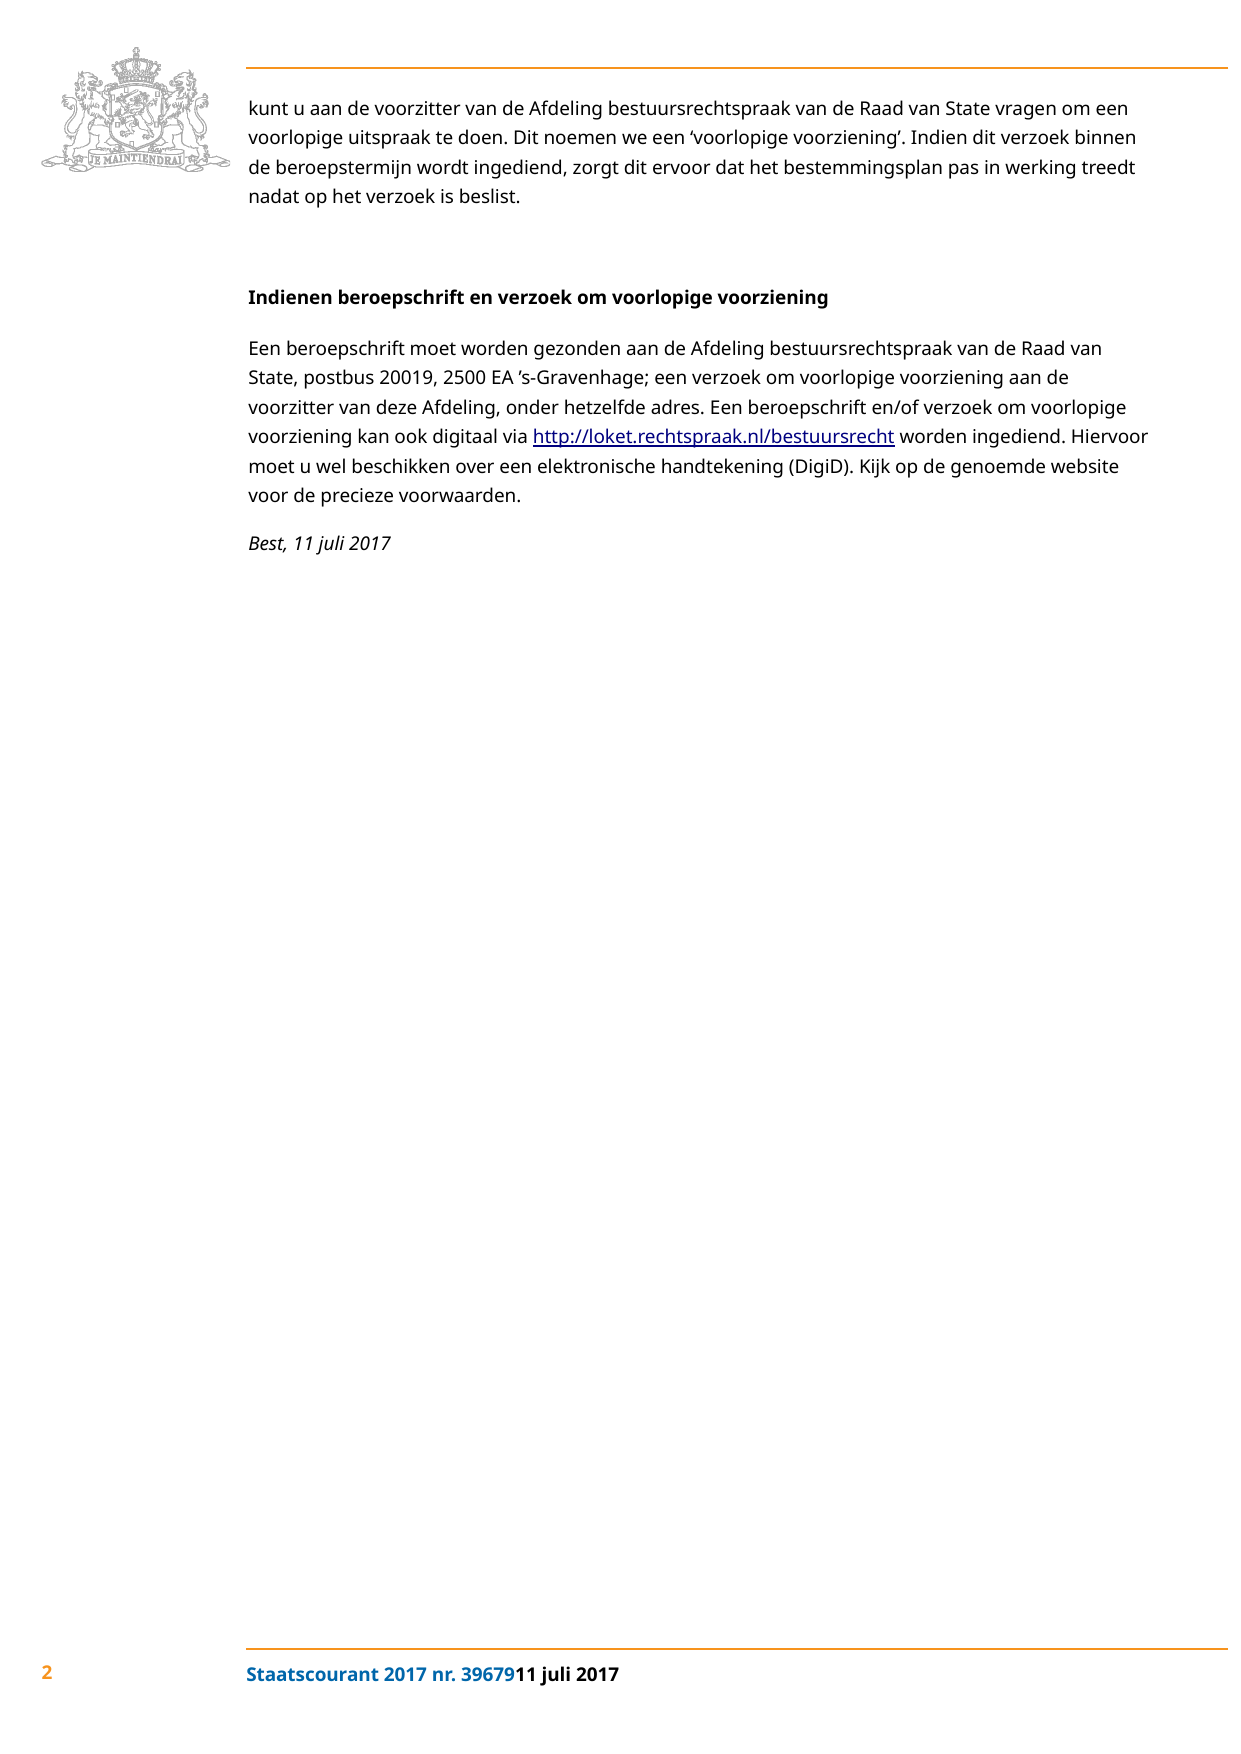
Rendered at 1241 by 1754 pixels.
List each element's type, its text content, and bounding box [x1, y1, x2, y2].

text Indienen beroepschrift en verzoek om voorlopige voorziening [248, 284, 1152, 310]
text Een beroepschrift moet worden gezonden aan de Afdeling bestuursrechtspraak van de Raad van State, postbus 20019, 2500 EA ’s-Gravenhage; een verzoek om voorlopige voorziening aan de voorzitter van deze Afdeling, onder hetzelfde adres. Een beroepschrift en/of verzoek om voorlopige voorziening kan ook digitaal via http://loket.rechtspraak.nl/bestuursrecht worden ingediend. Hiervoor moet u wel beschikken over een elektronische handtekening (DigiD). Kijk op de genoemde website voor de precieze voorwaarden. [248, 335, 1152, 508]
text Best, 11 juli 2017 [248, 531, 1152, 556]
text kunt u aan de voorzitter van de Afdeling bestuursrechtspraak van de Raad van State vragen om een voorlopige uitspraak te doen. Dit noemen we een ‘voorlopige voorziening’. Indien dit verzoek binnen de beroepstermijn wordt ingediend, zorgt dit ervoor dat het bestemmingsplan pas in werking treedt nadat op het verzoek is beslist. [248, 95, 1152, 209]
picture [41, 47, 231, 172]
